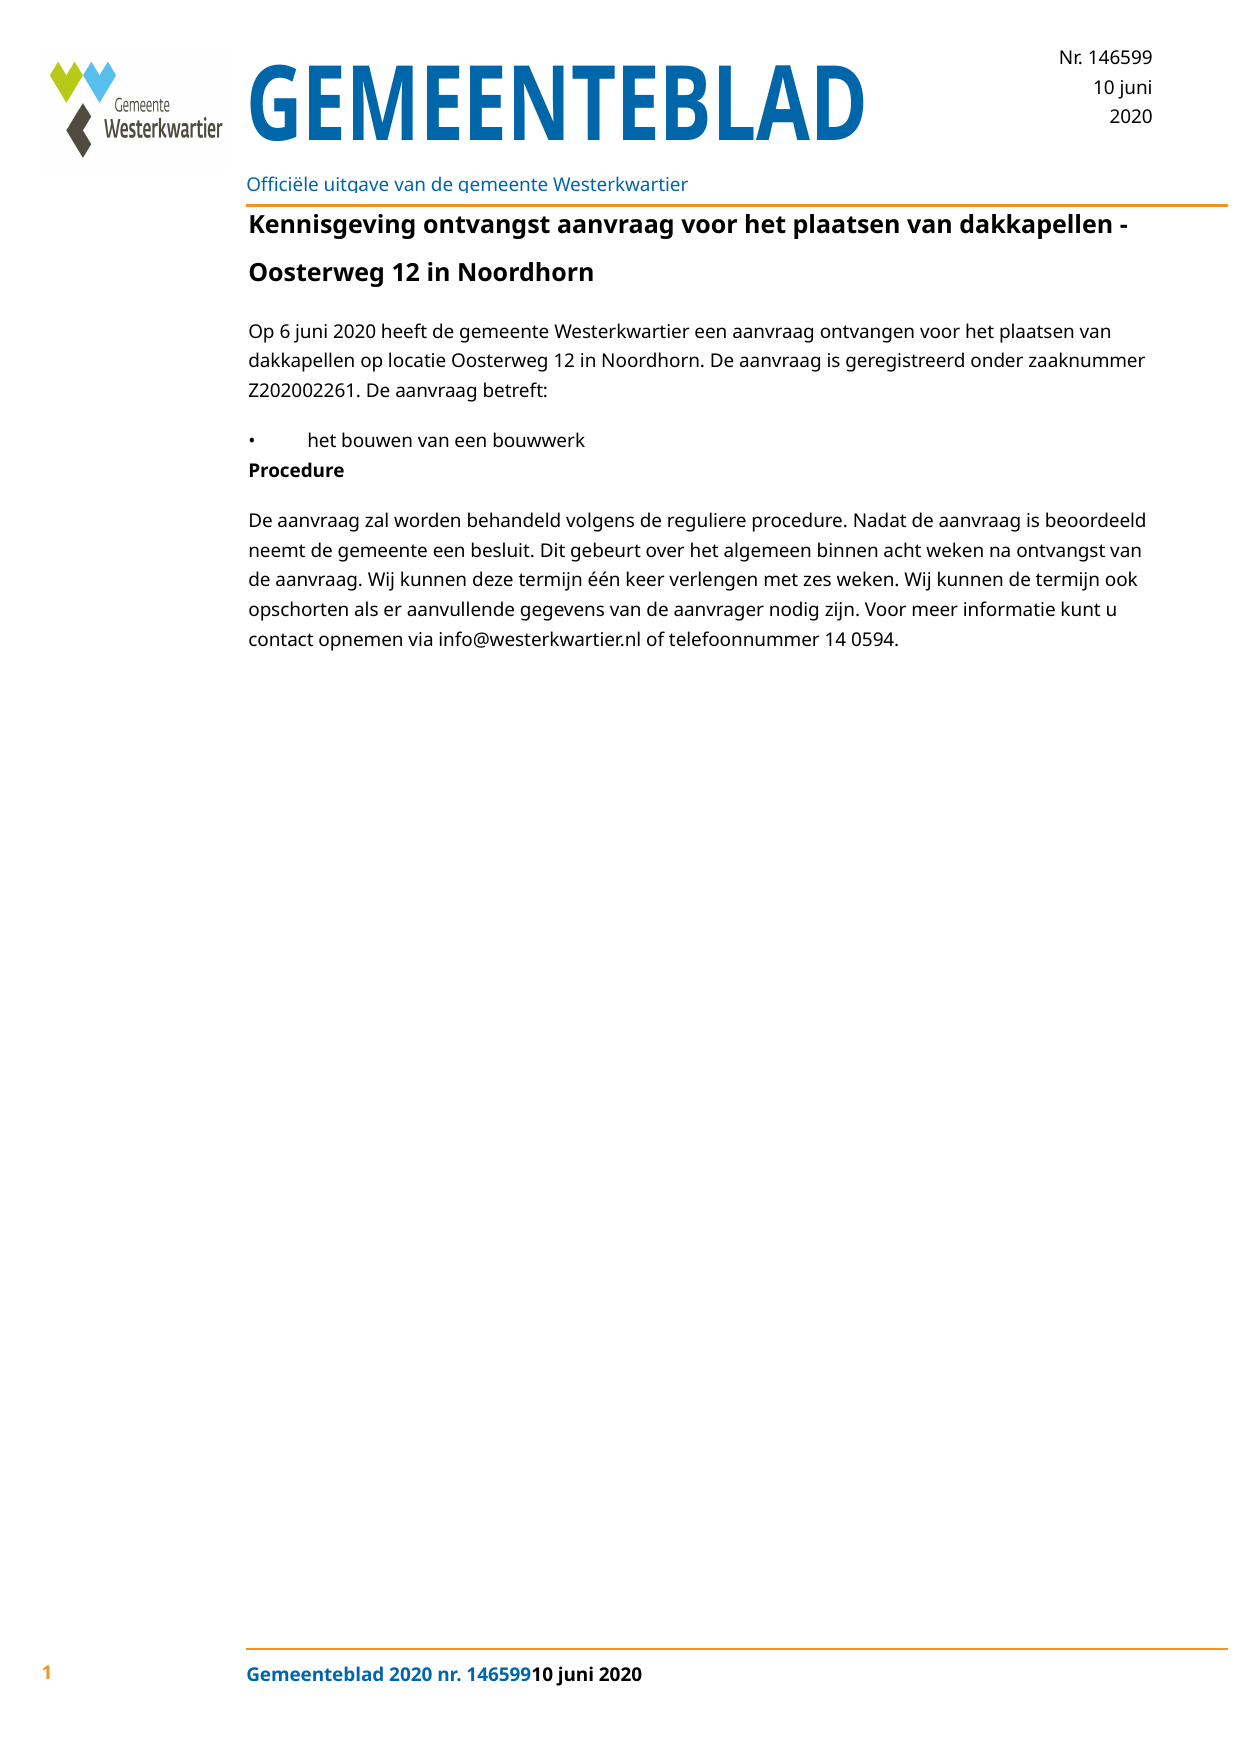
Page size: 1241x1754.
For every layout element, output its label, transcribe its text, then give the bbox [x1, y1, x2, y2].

text De aanvraag zal worden behandeld volgens de reguliere procedure. Nadat de aanvraag is beoordeeld neemt de gemeente een besluit. Dit gebeurt over het algemeen binnen acht weken na ontvangst van de aanvraag. Wij kunnen deze termijn één keer verlengen met zes weken. Wij kunnen de termijn ook opschorten als er aanvullende gegevens van de aanvrager nodig zijn. Voor meer informatie kunt u contact opnemen via info@westerkwartier.nl of telefoonnummer 14 0594. [248, 507, 1152, 652]
picture [41, 47, 231, 172]
list het bouwen van een bouwwerk [248, 427, 1152, 453]
text Op 6 juni 2020 heeft de gemeente Westerkwartier een aanvraag ontvangen voor het plaatsen van dakkapellen op locatie Oosterweg 12 in Noordhorn. De aanvraag is geregistreerd onder zaaknummer Z202002261. De aanvraag betreft: [248, 318, 1152, 403]
text Procedure [248, 457, 1152, 483]
text Kennisgeving ontvangst aanvraag voor het plaatsen van dakkapellen - Oosterweg 12 in Noordhorn [248, 207, 1152, 288]
